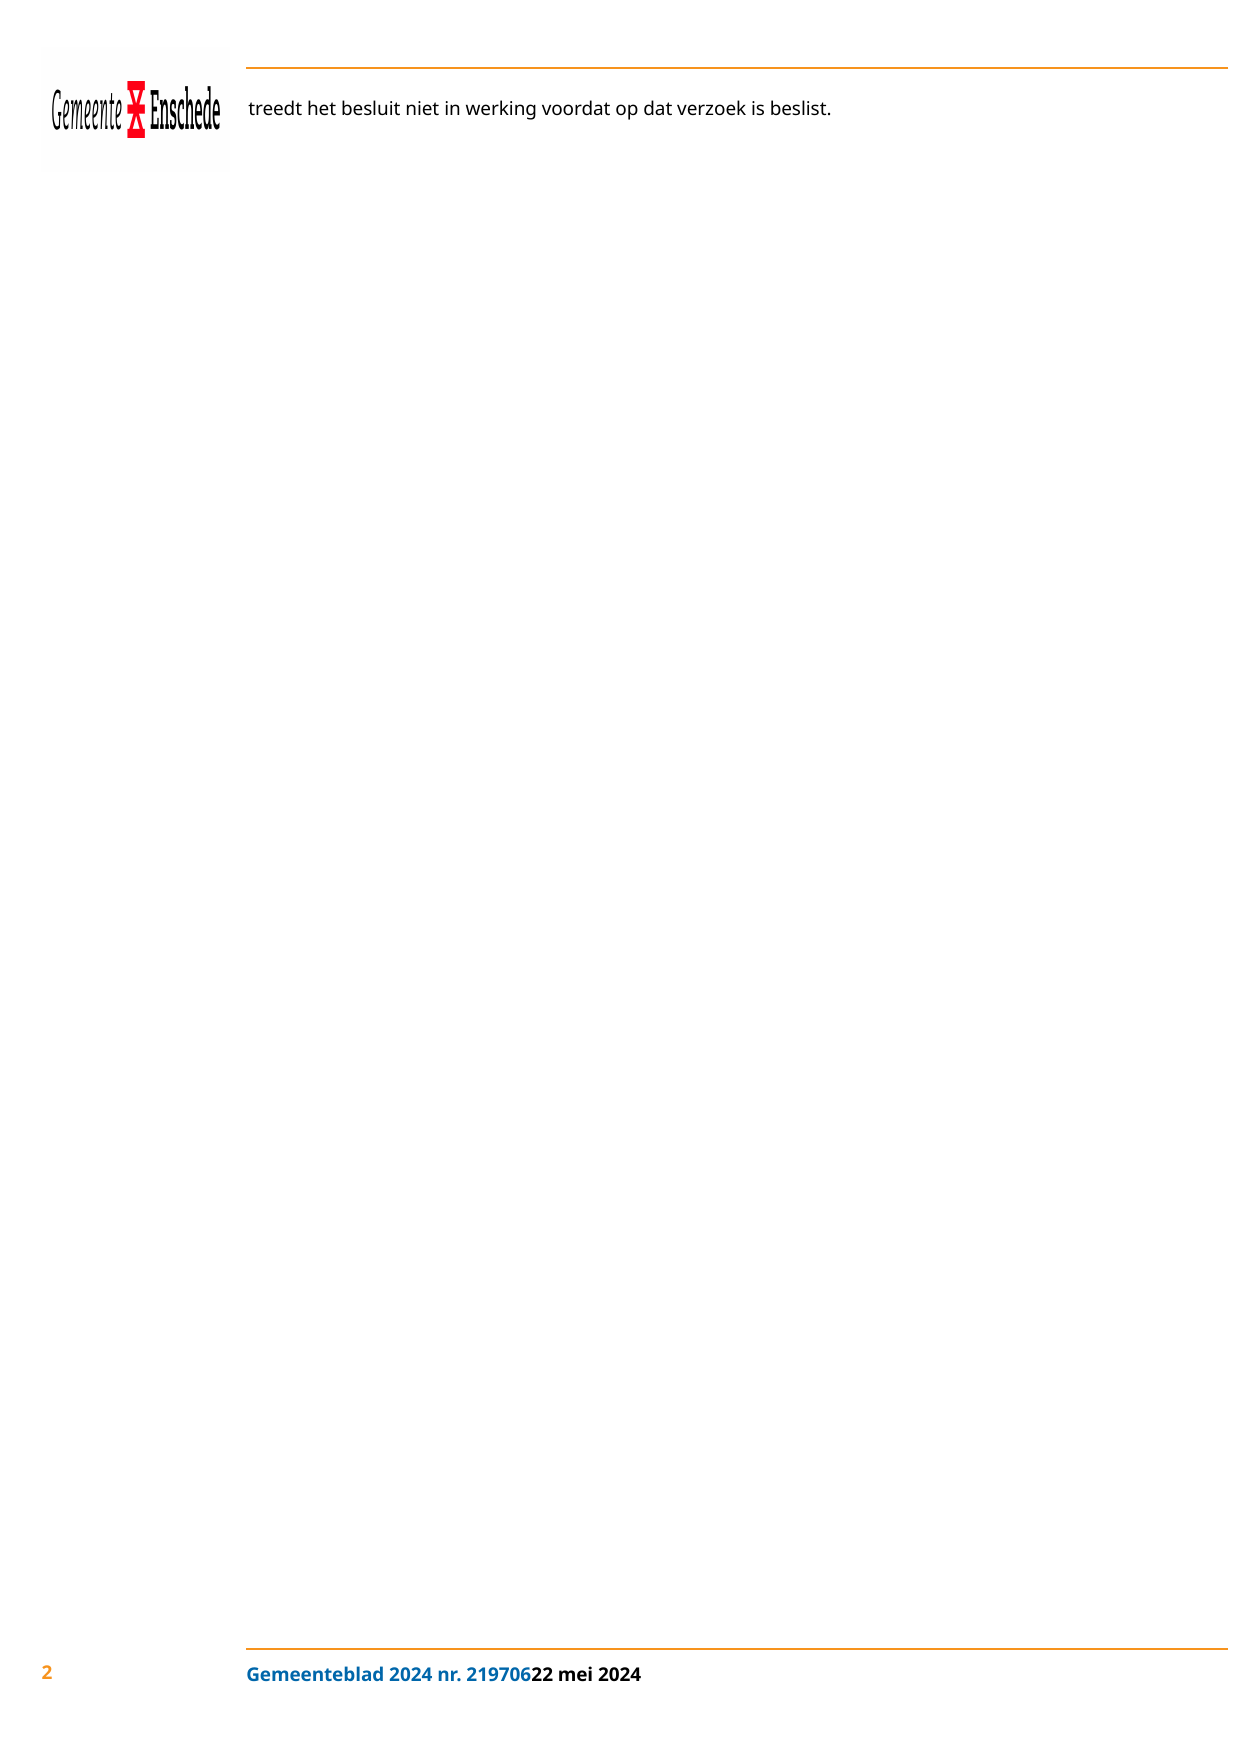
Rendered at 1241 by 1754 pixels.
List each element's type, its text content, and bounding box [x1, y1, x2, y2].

picture [41, 47, 231, 172]
text treedt het besluit niet in werking voordat op dat verzoek is beslist. [248, 95, 1152, 121]
